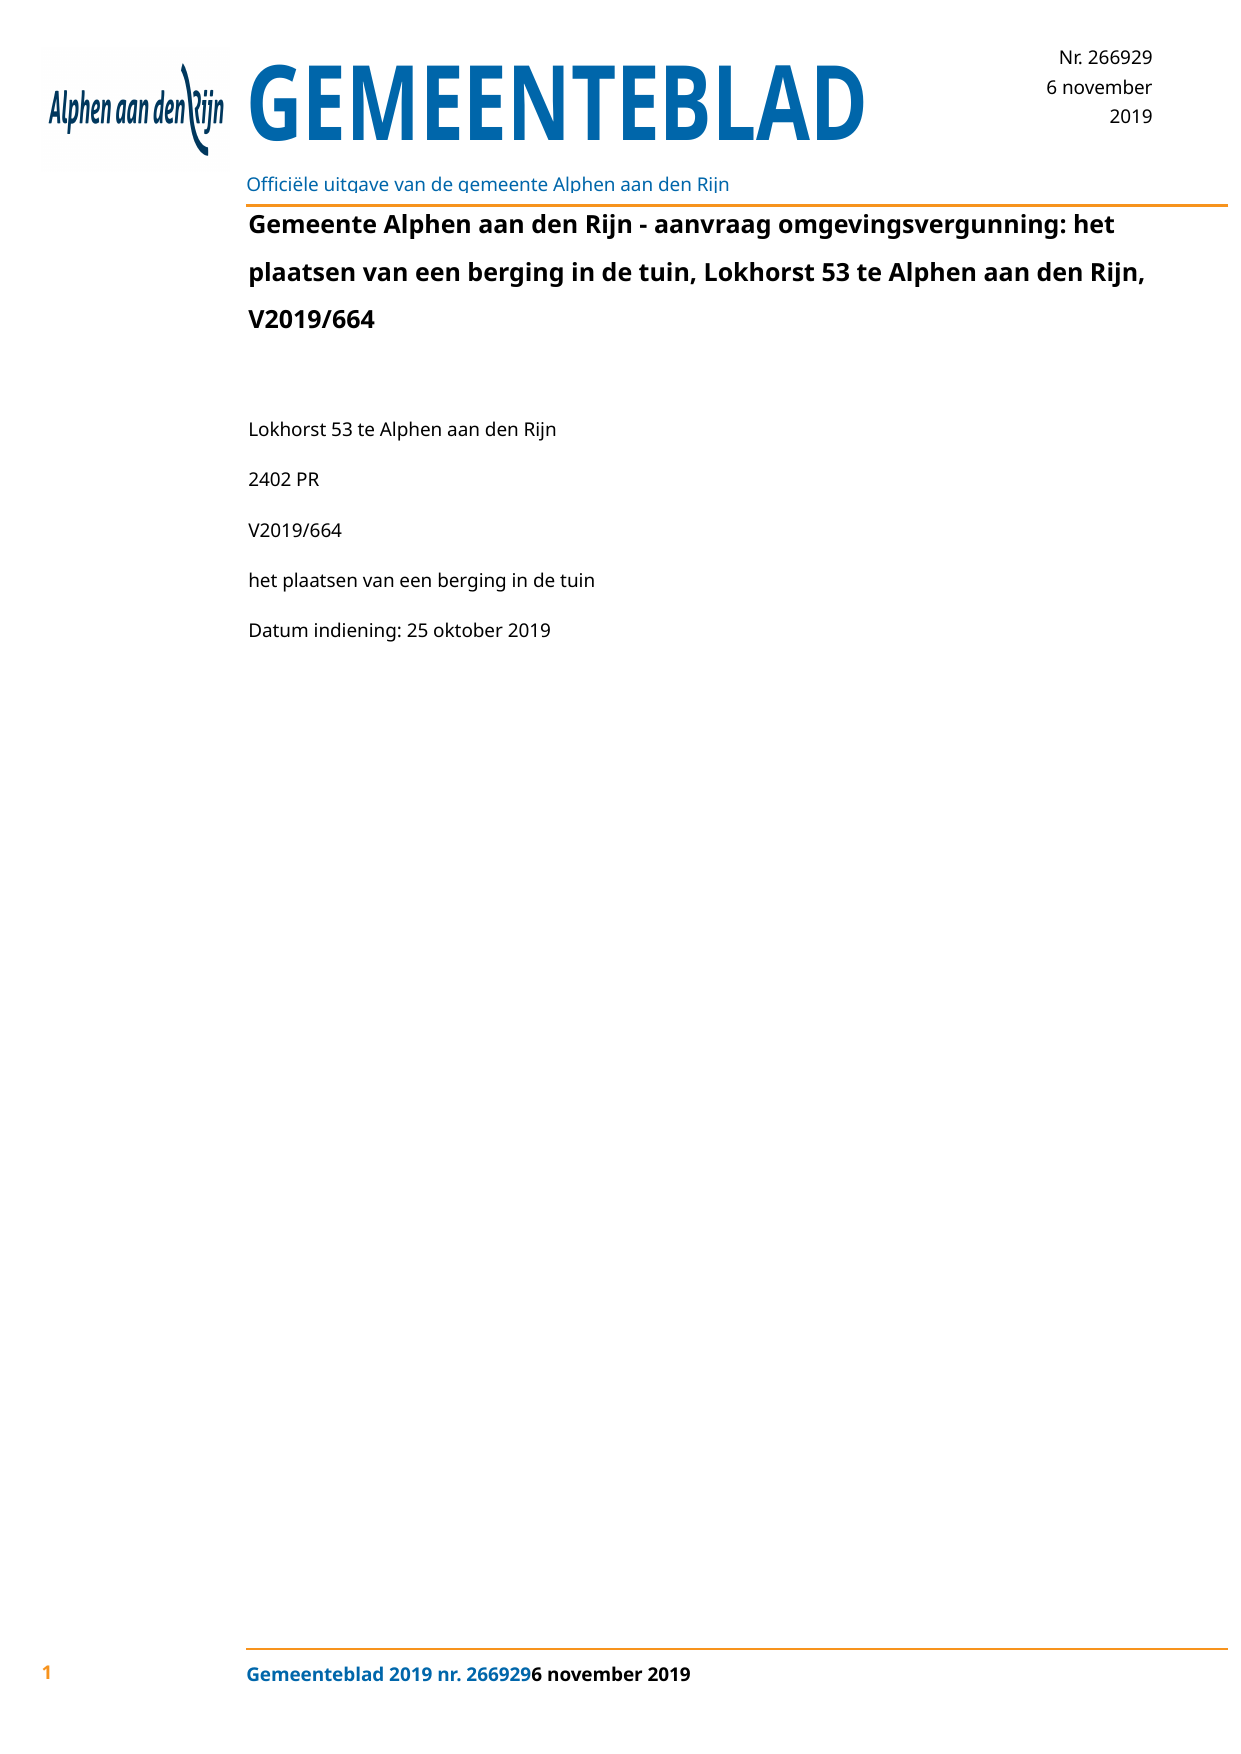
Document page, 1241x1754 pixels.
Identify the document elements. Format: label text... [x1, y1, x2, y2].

text Datum indiening: 25 oktober 2019 [248, 618, 1152, 643]
text het plaatsen van een berging in de tuin [248, 567, 1152, 593]
text 2402 PR [248, 466, 1152, 492]
text Gemeente Alphen aan den Rijn - aanvraag omgevingsvergunning: het plaatsen van een berging in de tuin, Lokhorst 53 te Alphen aan den Rijn, V2019/664 [248, 207, 1152, 336]
picture [41, 47, 231, 172]
text V2019/664 [248, 517, 1152, 542]
text Lokhorst 53 te Alphen aan den Rijn [248, 416, 1152, 442]
